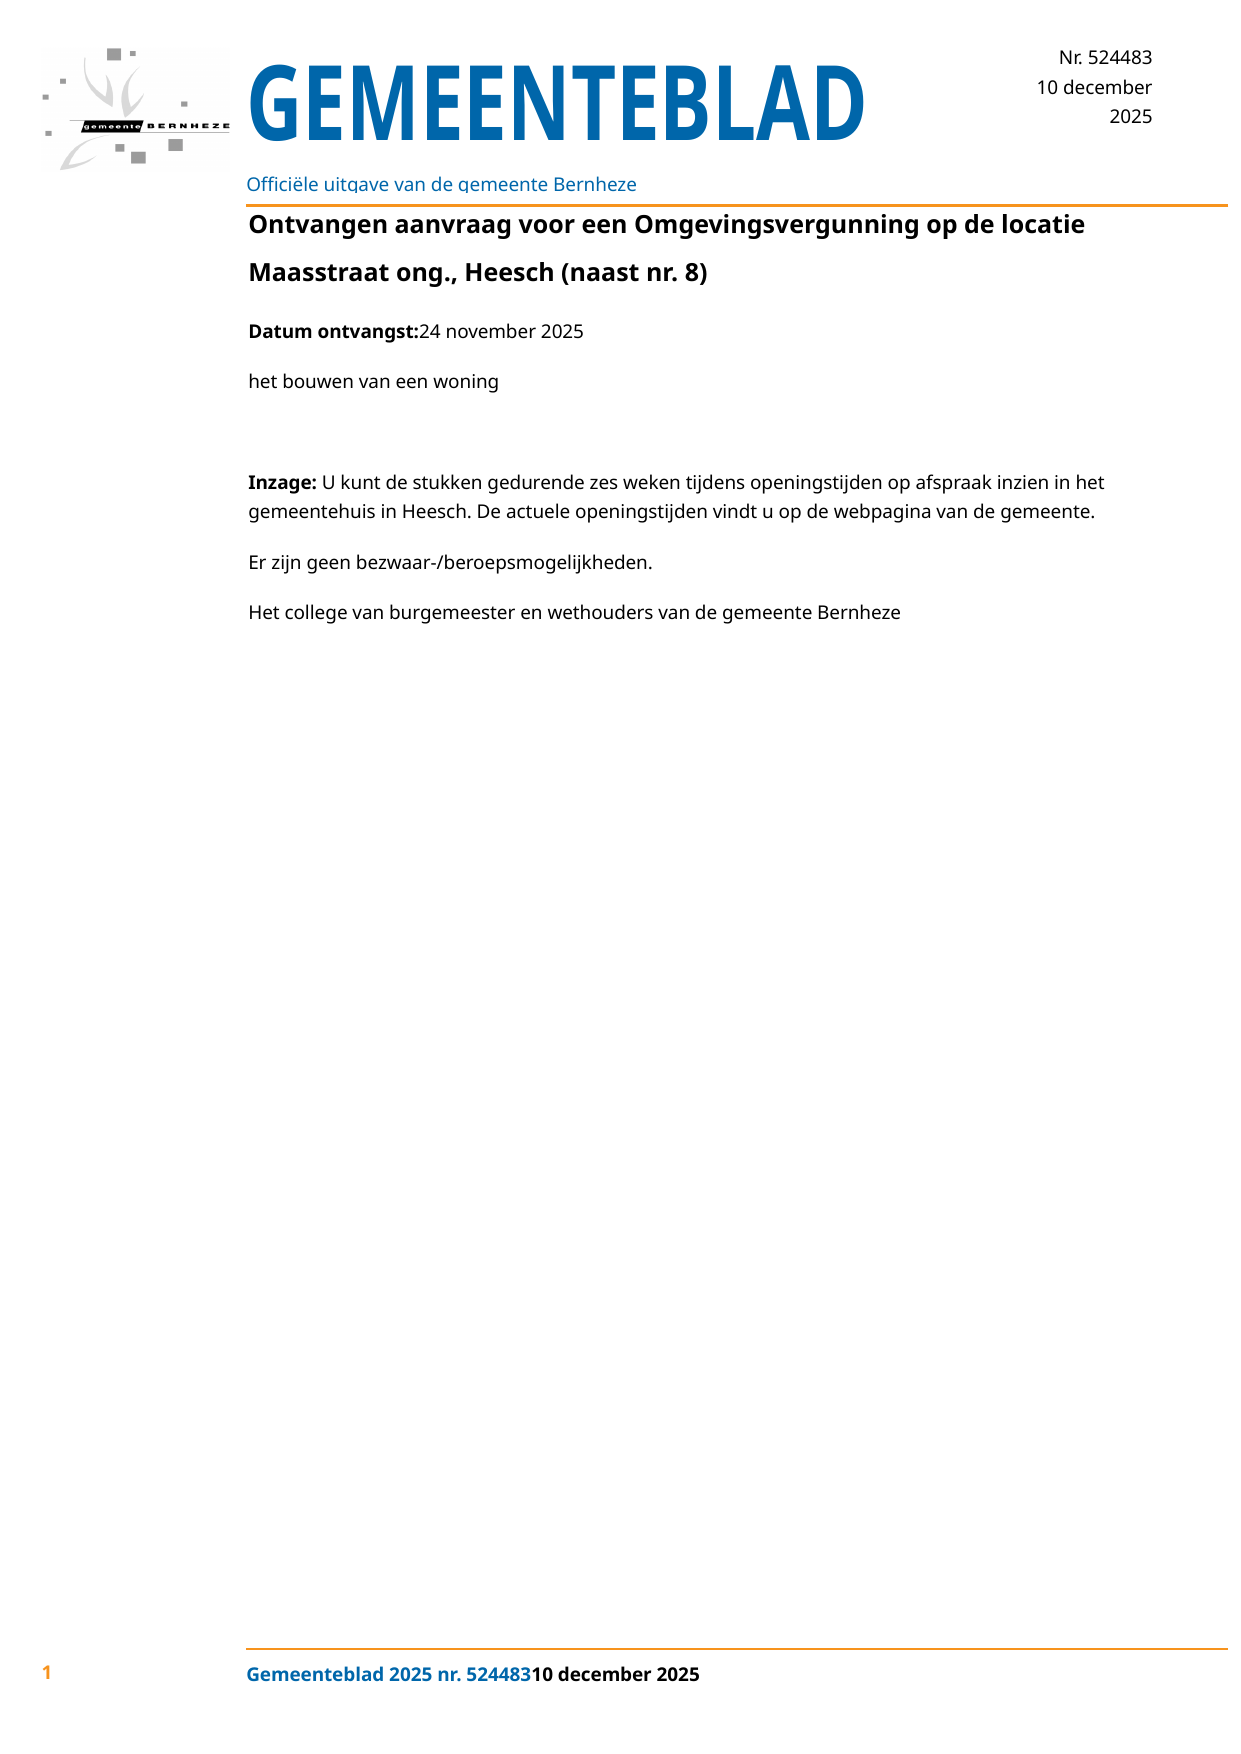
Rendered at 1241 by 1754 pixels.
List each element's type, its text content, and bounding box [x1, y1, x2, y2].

text het bouwen van een woning [248, 368, 1152, 394]
text Inzage: U kunt de stukken gedurende zes weken tijdens openingstijden op afspraak inzien in het gemeentehuis in Heesch. De actuele openingstijden vindt u op de webpagina van de gemeente. [248, 469, 1152, 524]
text Het college van burgemeester en wethouders van de gemeente Bernheze [248, 599, 1152, 625]
text Er zijn geen bezwaar-/beroepsmogelijkheden. [248, 549, 1152, 575]
text Datum ontvangst:24 november 2025 [248, 318, 1152, 344]
picture [41, 47, 231, 172]
text Ontvangen aanvraag voor een Omgevingsvergunning op de locatie Maasstraat ong., Heesch (naast nr. 8) [248, 207, 1152, 288]
